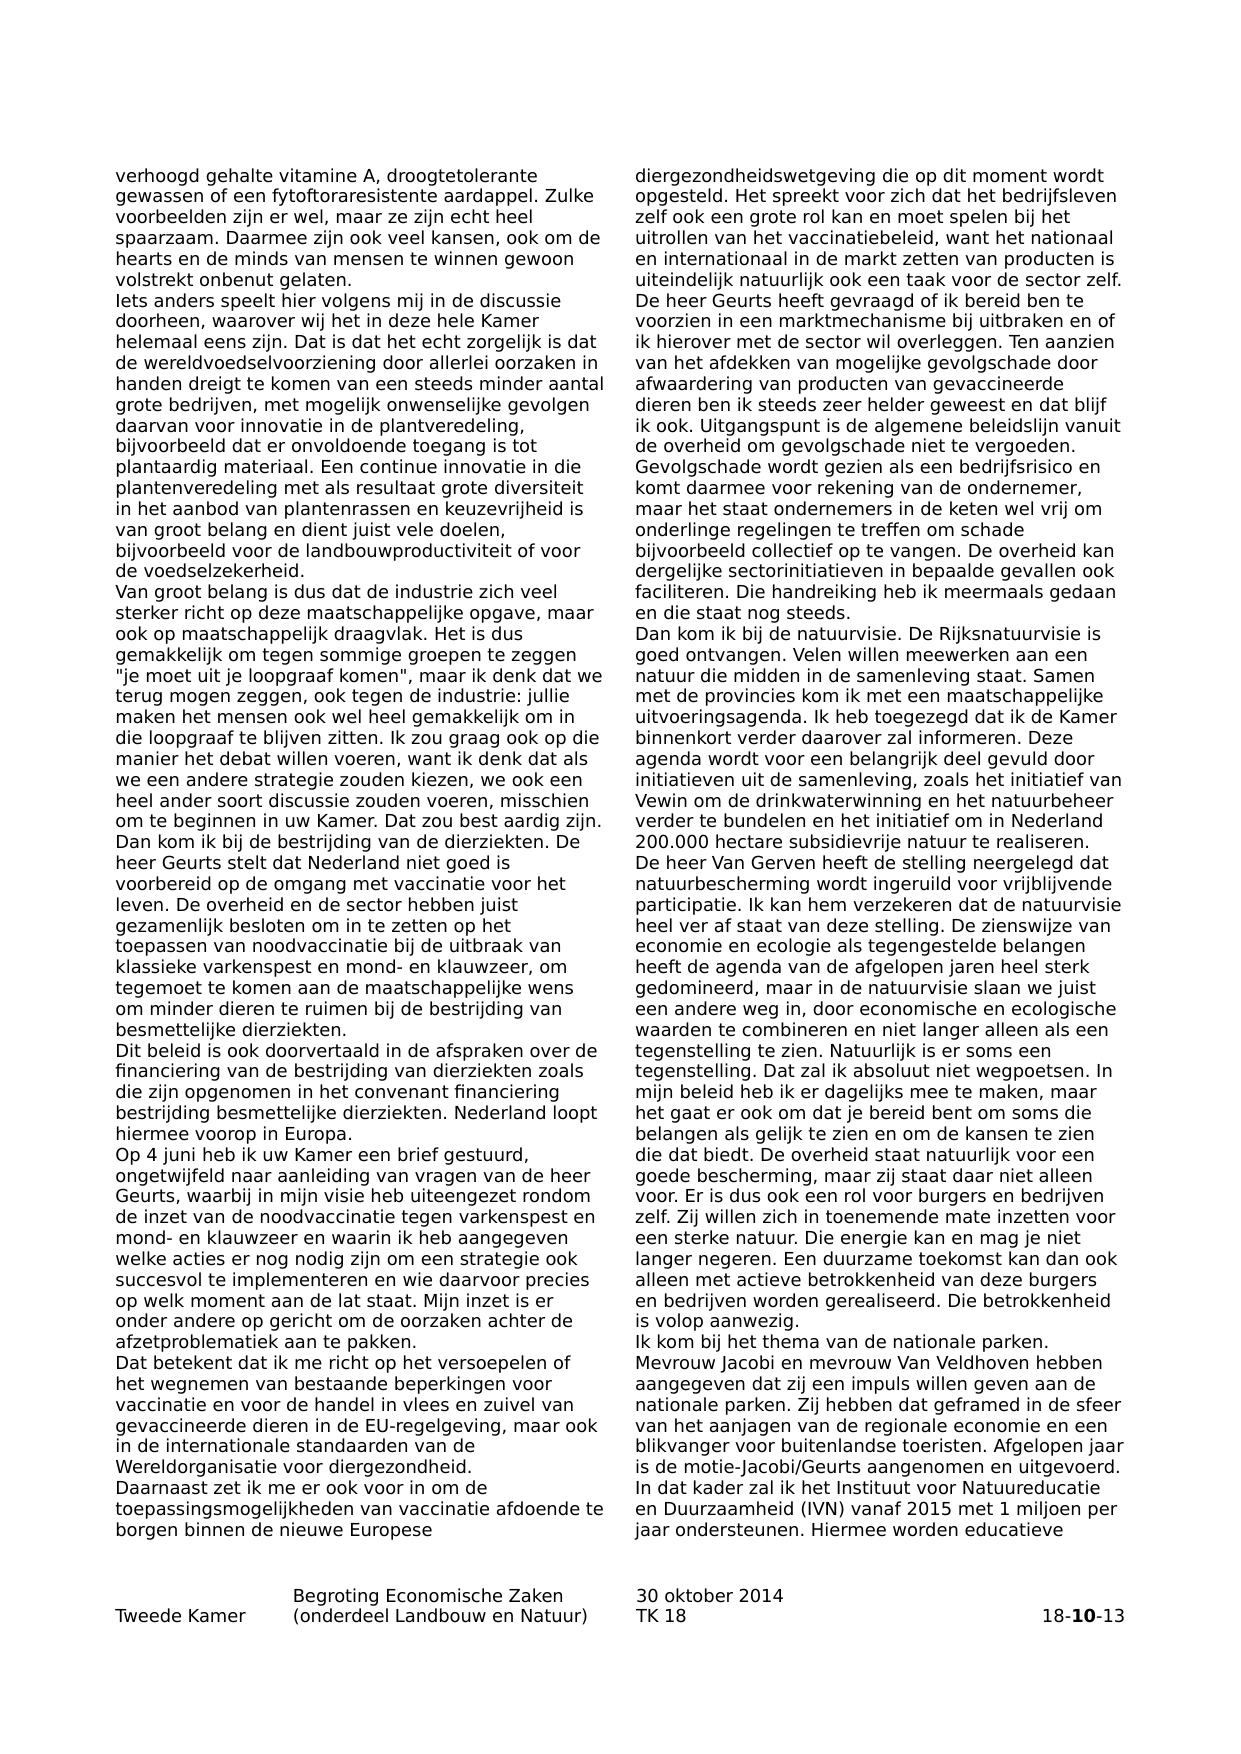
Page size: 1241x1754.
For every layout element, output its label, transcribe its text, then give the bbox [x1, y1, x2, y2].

text Dit beleid is ook doorvertaald in de afspraken over de financiering van de bestrijding van dierziekten zoals die zijn opgenomen in het convenant financiering bestrijding besmettelijke dierziekten. Nederland loopt hiermee voorop in Europa. [115, 1040, 605, 1144]
text Iets anders speelt hier volgens mij in de discussie doorheen, waarover wij het in deze hele Kamer helemaal eens zijn. Dat is dat het echt zorgelijk is dat de wereldvoedselvoorziening door allerlei oorzaken in handen dreigt te komen van een steeds minder aantal grote bedrijven, met mogelijk onwenselijke gevolgen daarvan voor innovatie in de plantveredeling, bijvoorbeeld dat er onvoldoende toegang is tot plantaardig materiaal. Een continue innovatie in die plantenveredeling met als resultaat grote diversiteit in het aanbod van plantenrassen en keuzevrijheid is van groot belang en dient juist vele doelen, bijvoorbeeld voor de landbouwproductiviteit of voor de voedselzekerheid. [115, 290, 605, 582]
text Dan kom ik bij de bestrijding van de dierziekten. De heer Geurts stelt dat Nederland niet goed is voorbereid op de omgang met vaccinatie voor het leven. De overheid en de sector hebben juist gezamenlijk besloten om in te zetten op het toepassen van noodvaccinatie bij de uitbraak van klassieke varkenspest en mond- en klauwzeer, om tegemoet te komen aan de maatschappelijke wens om minder dieren te ruimen bij de bestrijding van besmettelijke dierziekten. [115, 832, 605, 1040]
text Van groot belang is dus dat de industrie zich veel sterker richt op deze maatschappelijke opgave, maar ook op maatschappelijk draagvlak. Het is dus gemakkelijk om tegen sommige groepen te zeggen "je moet uit je loopgraaf komen", maar ik denk dat we terug mogen zeggen, ook tegen de industrie: jullie maken het mensen ook wel heel gemakkelijk om in die loopgraaf te blijven zitten. Ik zou graag ook op die manier het debat willen voeren, want ik denk dat als we een andere strategie zouden kiezen, we ook een heel ander soort discussie zouden voeren, misschien om te beginnen in uw Kamer. Dat zou best aardig zijn. [115, 582, 605, 832]
text Dat betekent dat ik me richt op het versoepelen of het wegnemen van bestaande beperkingen voor vaccinatie en voor de handel in vlees en zuivel van gevaccineerde dieren in de EU-regelgeving, maar ook in de internationale standaarden van de Wereldorganisatie voor diergezondheid. [115, 1353, 605, 1478]
text Ik kom bij het thema van de nationale parken. Mevrouw Jacobi en mevrouw Van Veldhoven hebben aangegeven dat zij een impuls willen geven aan de nationale parken. Zij hebben dat geframed in de sfeer van het aanjagen van de regionale economie en een blikvanger voor buitenlandse toeristen. Afgelopen jaar is de motie-Jacobi/Geurts aangenomen en uitgevoerd. In dat kader zal ik het Instituut voor Natuureducatie en Duurzaamheid (IVN) vanaf 2015 met 1 miljoen per jaar ondersteunen. Hiermee worden educatieve [635, 1332, 1125, 1540]
text diergezondheidswetgeving die op dit moment wordt opgesteld. Het spreekt voor zich dat het bedrijfsleven zelf ook een grote rol kan en moet spelen bij het uitrollen van het vaccinatiebeleid, want het nationaal en internationaal in de markt zetten van producten is uiteindelijk natuurlijk ook een taak voor de sector zelf. [635, 165, 1125, 290]
text Op 4 juni heb ik uw Kamer een brief gestuurd, ongetwijfeld naar aanleiding van vragen van de heer Geurts, waarbij in mijn visie heb uiteengezet rondom de inzet van de noodvaccinatie tegen varkenspest en mond- en klauwzeer en waarin ik heb aangegeven welke acties er nog nodig zijn om een strategie ook succesvol te implementeren en wie daarvoor precies op welk moment aan de lat staat. Mijn inzet is er onder andere op gericht om de oorzaken achter de afzetproblematiek aan te pakken. [115, 1144, 605, 1353]
text Daarnaast zet ik me er ook voor in om de toepassingsmogelijkheden van vaccinatie afdoende te borgen binnen de nieuwe Europese [115, 1478, 605, 1540]
text De heer Van Gerven heeft de stelling neergelegd dat natuurbescherming wordt ingeruild voor vrijblijvende participatie. Ik kan hem verzekeren dat de natuurvisie heel ver af staat van deze stelling. De zienswijze van economie en ecologie als tegengestelde belangen heeft de agenda van de afgelopen jaren heel sterk gedomineerd, maar in de natuurvisie slaan we juist een andere weg in, door economische en ecologische waarden te combineren en niet langer alleen als een tegenstelling te zien. Natuurlijk is er soms een tegenstelling. Dat zal ik absoluut niet wegpoetsen. In mijn beleid heb ik er dagelijks mee te maken, maar het gaat er ook om dat je bereid bent om soms die belangen als gelijk te zien en om de kansen te zien die dat biedt. De overheid staat natuurlijk voor een goede bescherming, maar zij staat daar niet alleen voor. Er is dus ook een rol voor burgers en bedrijven zelf. Zij willen zich in toenemende mate inzetten voor een sterke natuur. Die energie kan en mag je niet langer negeren. Een duurzame toekomst kan dan ook alleen met actieve betrokkenheid van deze burgers en bedrijven worden gerealiseerd. Die betrokkenheid is volop aanwezig. [635, 853, 1125, 1332]
text Dan kom ik bij de natuurvisie. De Rijksnatuurvisie is goed ontvangen. Velen willen meewerken aan een natuur die midden in de samenleving staat. Samen met de provincies kom ik met een maatschappelijke uitvoeringsagenda. Ik heb toegezegd dat ik de Kamer binnenkort verder daarover zal informeren. Deze agenda wordt voor een belangrijk deel gevuld door initiatieven uit de samenleving, zoals het initiatief van Vewin om de drinkwaterwinning en het natuurbeheer verder te bundelen en het initiatief om in Nederland 200.000 hectare subsidievrije natuur te realiseren. [635, 624, 1125, 853]
text verhoogd gehalte vitamine A, droogtetolerante gewassen of een fytoftoraresistente aardappel. Zulke voorbeelden zijn er wel, maar ze zijn echt heel spaarzaam. Daarmee zijn ook veel kansen, ook om de hearts en de minds van mensen te winnen gewoon volstrekt onbenut gelaten. [115, 165, 605, 290]
text De heer Geurts heeft gevraagd of ik bereid ben te voorzien in een marktmechanisme bij uitbraken en of ik hierover met de sector wil overleggen. Ten aanzien van het afdekken van mogelijke gevolgschade door afwaardering van producten van gevaccineerde dieren ben ik steeds zeer helder geweest en dat blijf ik ook. Uitgangspunt is de algemene beleidslijn vanuit de overheid om gevolgschade niet te vergoeden. Gevolgschade wordt gezien als een bedrijfsrisico en komt daarmee voor rekening van de ondernemer, maar het staat ondernemers in de keten wel vrij om onderlinge regelingen te treffen om schade bijvoorbeeld collectief op te vangen. De overheid kan dergelijke sectorinitiatieven in bepaalde gevallen ook faciliteren. Die handreiking heb ik meermaals gedaan en die staat nog steeds. [635, 290, 1125, 624]
